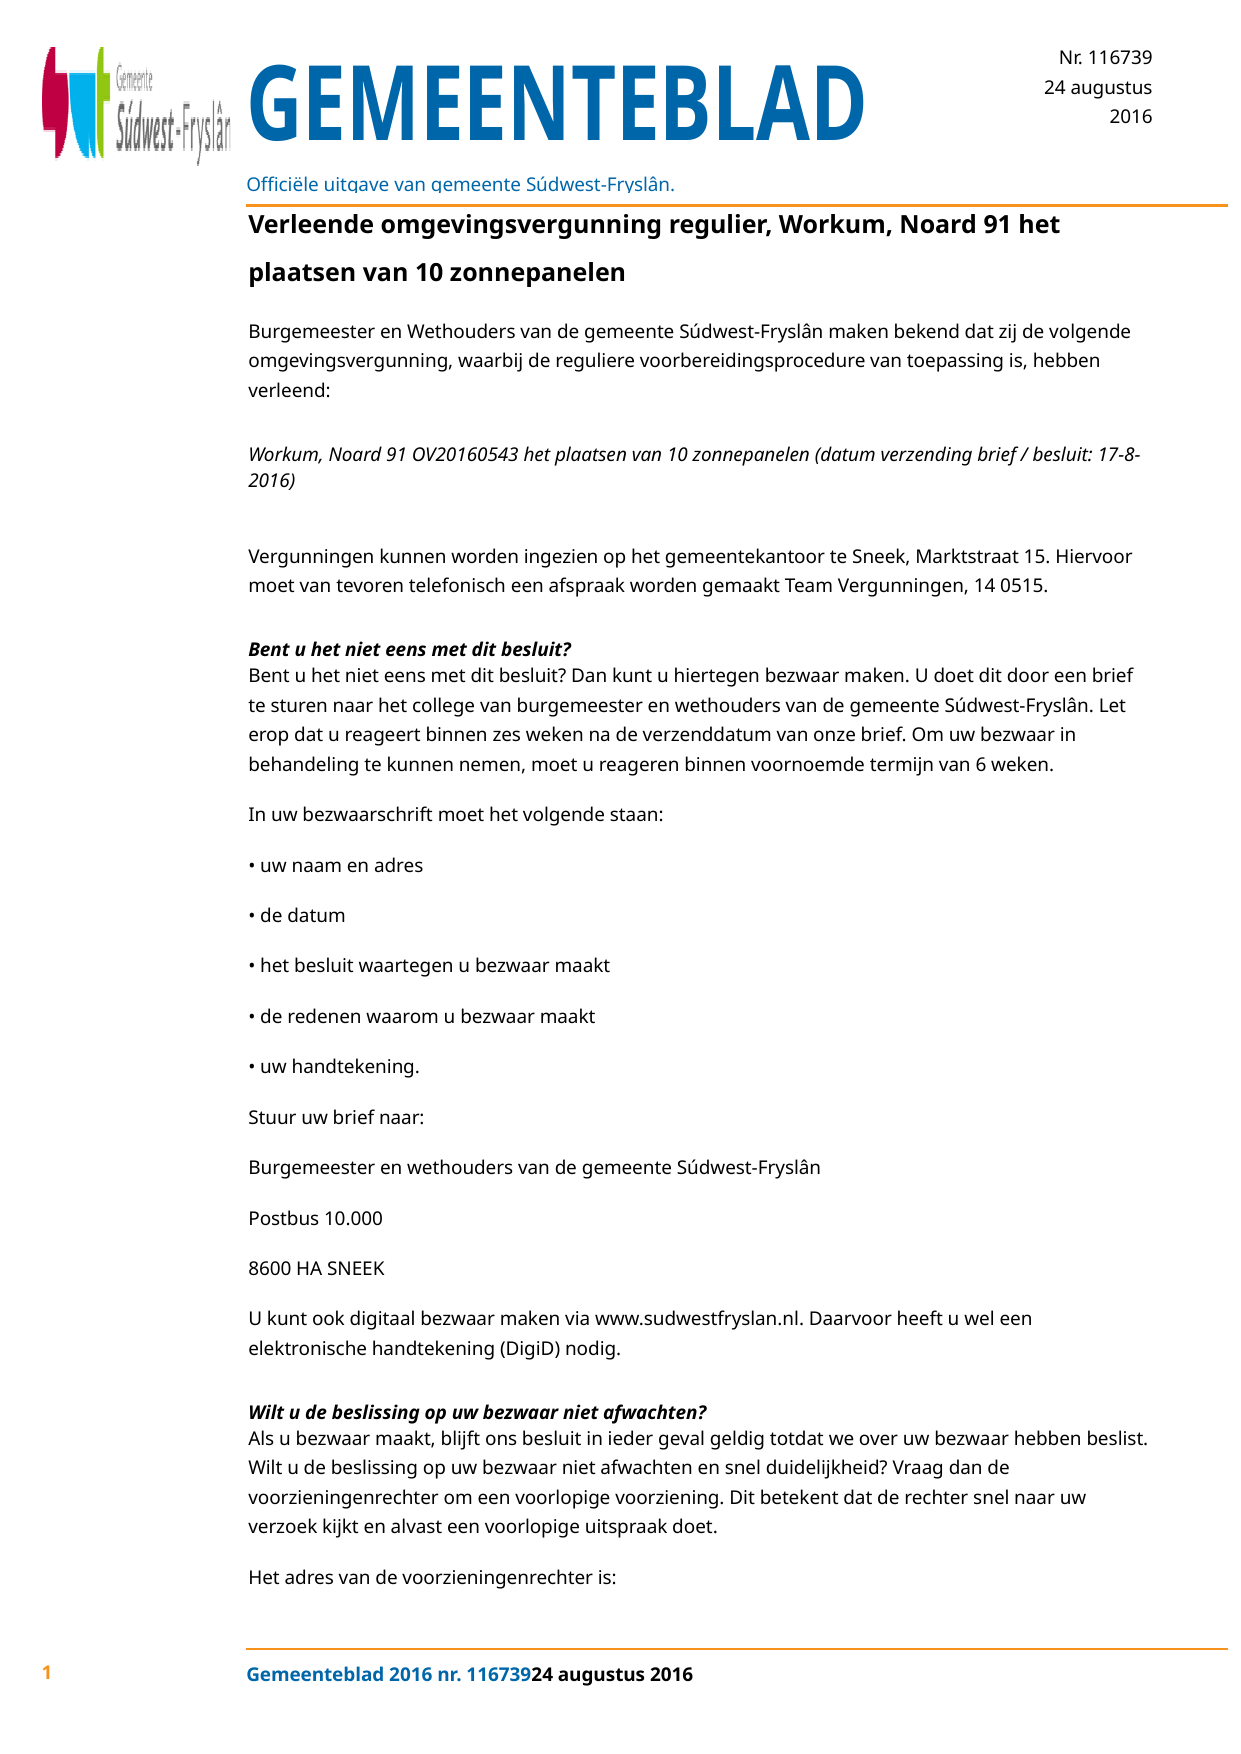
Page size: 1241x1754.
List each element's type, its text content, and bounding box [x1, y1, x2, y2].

text • het besluit waartegen u bezwaar maakt [248, 953, 1152, 978]
text Workum, Noard 91 OV20160543 het plaatsen van 10 zonnepanelen (datum verzending brief / besluit: 17-8-2016) [248, 441, 1152, 492]
text Stuur uw brief naar: [248, 1104, 1152, 1129]
text Het adres van de voorzieningenrechter is: [248, 1564, 1152, 1590]
text Burgemeester en wethouders van de gemeente Súdwest-Fryslân [248, 1154, 1152, 1180]
text 8600 HA SNEEK [248, 1255, 1152, 1281]
text Burgemeester en Wethouders van de gemeente Súdwest-Fryslân maken bekend dat zij de volgende omgevingsvergunning, waarbij de reguliere voorbereidingsprocedure van toepassing is, hebben verleend: [248, 318, 1152, 403]
text Als u bezwaar maakt, blijft ons besluit in ieder geval geldig totdat we over uw bezwaar hebben beslist. Wilt u de beslissing op uw bezwaar niet afwachten en snel duidelijkheid? Vraag dan de voorzieningenrechter om een voorlopige voorziening. Dit betekent dat de rechter snel naar uw verzoek kijkt en alvast een voorlopige uitspraak doet. [248, 1425, 1152, 1539]
text • uw naam en adres [248, 852, 1152, 877]
text U kunt ook digitaal bezwaar maken via www.sudwestfryslan.nl. Daarvoor heeft u wel een elektronische handtekening (DigiD) nodig. [248, 1306, 1152, 1361]
text • uw handtekening. [248, 1053, 1152, 1079]
text • de datum [248, 902, 1152, 928]
picture [41, 47, 231, 172]
text Bent u het niet eens met dit besluit? [248, 636, 1152, 662]
text • de redenen waarom u bezwaar maakt [248, 1003, 1152, 1029]
text In uw bezwaarschrift moet het volgende staan: [248, 801, 1152, 827]
text Wilt u de beslissing op uw bezwaar niet afwachten? [248, 1399, 1152, 1425]
text Verleende omgevingsvergunning regulier, Workum, Noard 91 het plaatsen van 10 zonnepanelen [248, 207, 1152, 288]
text Vergunningen kunnen worden ingezien op het gemeentekantoor te Sneek, Marktstraat 15. Hiervoor moet van tevoren telefonisch een afspraak worden gemaakt Team Vergunningen, 14 0515. [248, 543, 1152, 598]
text Postbus 10.000 [248, 1205, 1152, 1230]
text Bent u het niet eens met dit besluit? Dan kunt u hiertegen bezwaar maken. U doet dit door een brief te sturen naar het college van burgemeester en wethouders van de gemeente Súdwest-Fryslân. Let erop dat u reageert binnen zes weken na de verzenddatum van onze brief. Om uw bezwaar in behandeling te kunnen nemen, moet u reageren binnen voornoemde termijn van 6 weken. [248, 662, 1152, 777]
